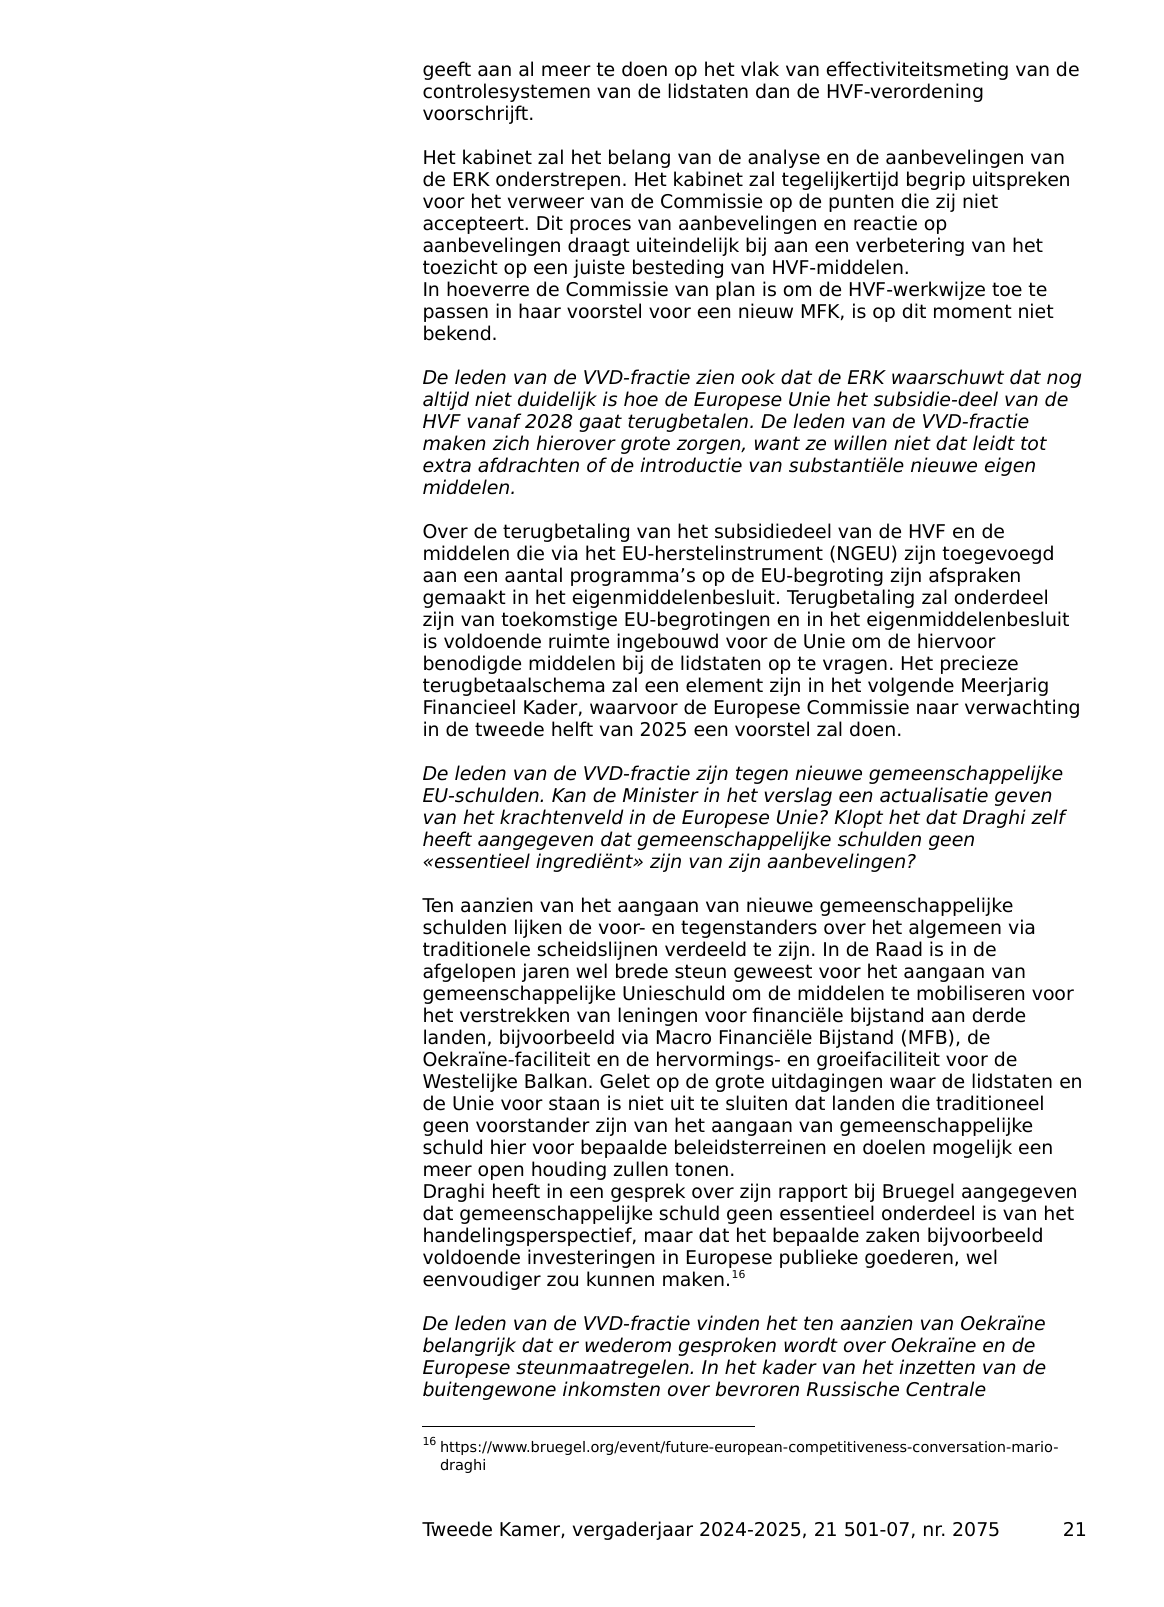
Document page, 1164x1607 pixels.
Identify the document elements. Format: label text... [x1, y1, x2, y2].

text De leden van de VVD-fractie zien ook dat de ERK waarschuwt dat nog altijd niet duidelijk is hoe de Europese Unie het subsidie-deel van de HVF vanaf 2028 gaat terugbetalen. De leden van de VVD-fractie maken zich hierover grote zorgen, want ze willen niet dat leidt tot extra afdrachten of de introductie van substantiële nieuwe eigen middelen. [422, 367, 1087, 499]
text De leden van de VVD-fractie vinden het ten aanzien van Oekraïne belangrijk dat er wederom gesproken wordt over Oekraïne en de Europese steunmaatregelen. In het kader van het inzetten van de buitengewone inkomsten over bevroren Russische Centrale [422, 1313, 1087, 1401]
text Het kabinet zal het belang van de analyse en de aanbevelingen van de ERK onderstrepen. Het kabinet zal tegelijkertijd begrip uitspreken voor het verweer van de Commissie op de punten die zij niet accepteert. Dit proces van aanbevelingen en reactie op aanbevelingen draagt uiteindelijk bij aan een verbetering van het toezicht op een juiste besteding van HVF-middelen. [422, 147, 1087, 279]
text Ten aanzien van het aangaan van nieuwe gemeenschappelijke schulden lijken de voor- en tegenstanders over het algemeen via traditionele scheidslijnen verdeeld te zijn. In de Raad is in de afgelopen jaren wel brede steun geweest voor het aangaan van gemeenschappelijke Unieschuld om de middelen te mobiliseren voor het verstrekken van leningen voor financiële bijstand aan derde landen, bijvoorbeeld via Macro Financiële Bijstand (MFB), de Oekraïne-faciliteit en de hervormings- en groeifaciliteit voor de Westelijke Balkan. Gelet op de grote uitdagingen waar de lidstaten en de Unie voor staan is niet uit te sluiten dat landen die traditioneel geen voorstander zijn van het aangaan van gemeenschappelijke schuld hier voor bepaalde beleidsterreinen en doelen mogelijk een meer open houding zullen tonen. [422, 895, 1087, 1181]
text geeft aan al meer te doen op het vlak van effectiviteitsmeting van de controlesystemen van de lidstaten dan de HVF-verordening voorschrijft. [422, 59, 1087, 125]
text https://www.bruegel.org/event/future-european-competitiveness-conversation-mario-draghi [422, 1435, 1087, 1474]
text Draghi heeft in een gesprek over zijn rapport bij Bruegel aangegeven dat gemeenschappelijke schuld geen essentieel onderdeel is van het handelingsperspectief, maar dat het bepaalde zaken bijvoorbeeld voldoende investeringen in Europese publieke goederen, wel eenvoudiger zou kunnen maken. [422, 1181, 1087, 1291]
text In hoeverre de Commissie van plan is om de HVF-werkwijze toe te passen in haar voorstel voor een nieuw MFK, is op dit moment niet bekend. [422, 279, 1087, 345]
text Over de terugbetaling van het subsidiedeel van de HVF en de middelen die via het EU-herstelinstrument (NGEU) zijn toegevoegd aan een aantal programma’s op de EU-begroting zijn afspraken gemaakt in het eigenmiddelenbesluit. Terugbetaling zal onderdeel zijn van toekomstige EU-begrotingen en in het eigenmiddelenbesluit is voldoende ruimte ingebouwd voor de Unie om de hiervoor benodigde middelen bij de lidstaten op te vragen. Het precieze terugbetaalschema zal een element zijn in het volgende Meerjarig Financieel Kader, waarvoor de Europese Commissie naar verwachting in de tweede helft van 2025 een voorstel zal doen. [422, 521, 1087, 741]
text De leden van de VVD-fractie zijn tegen nieuwe gemeenschappelijke EU-schulden. Kan de Minister in het verslag een actualisatie geven van het krachtenveld in de Europese Unie? Klopt het dat Draghi zelf heeft aangegeven dat gemeenschappelijke schulden geen «essentieel ingrediënt» zijn van zijn aanbevelingen? [422, 763, 1087, 873]
